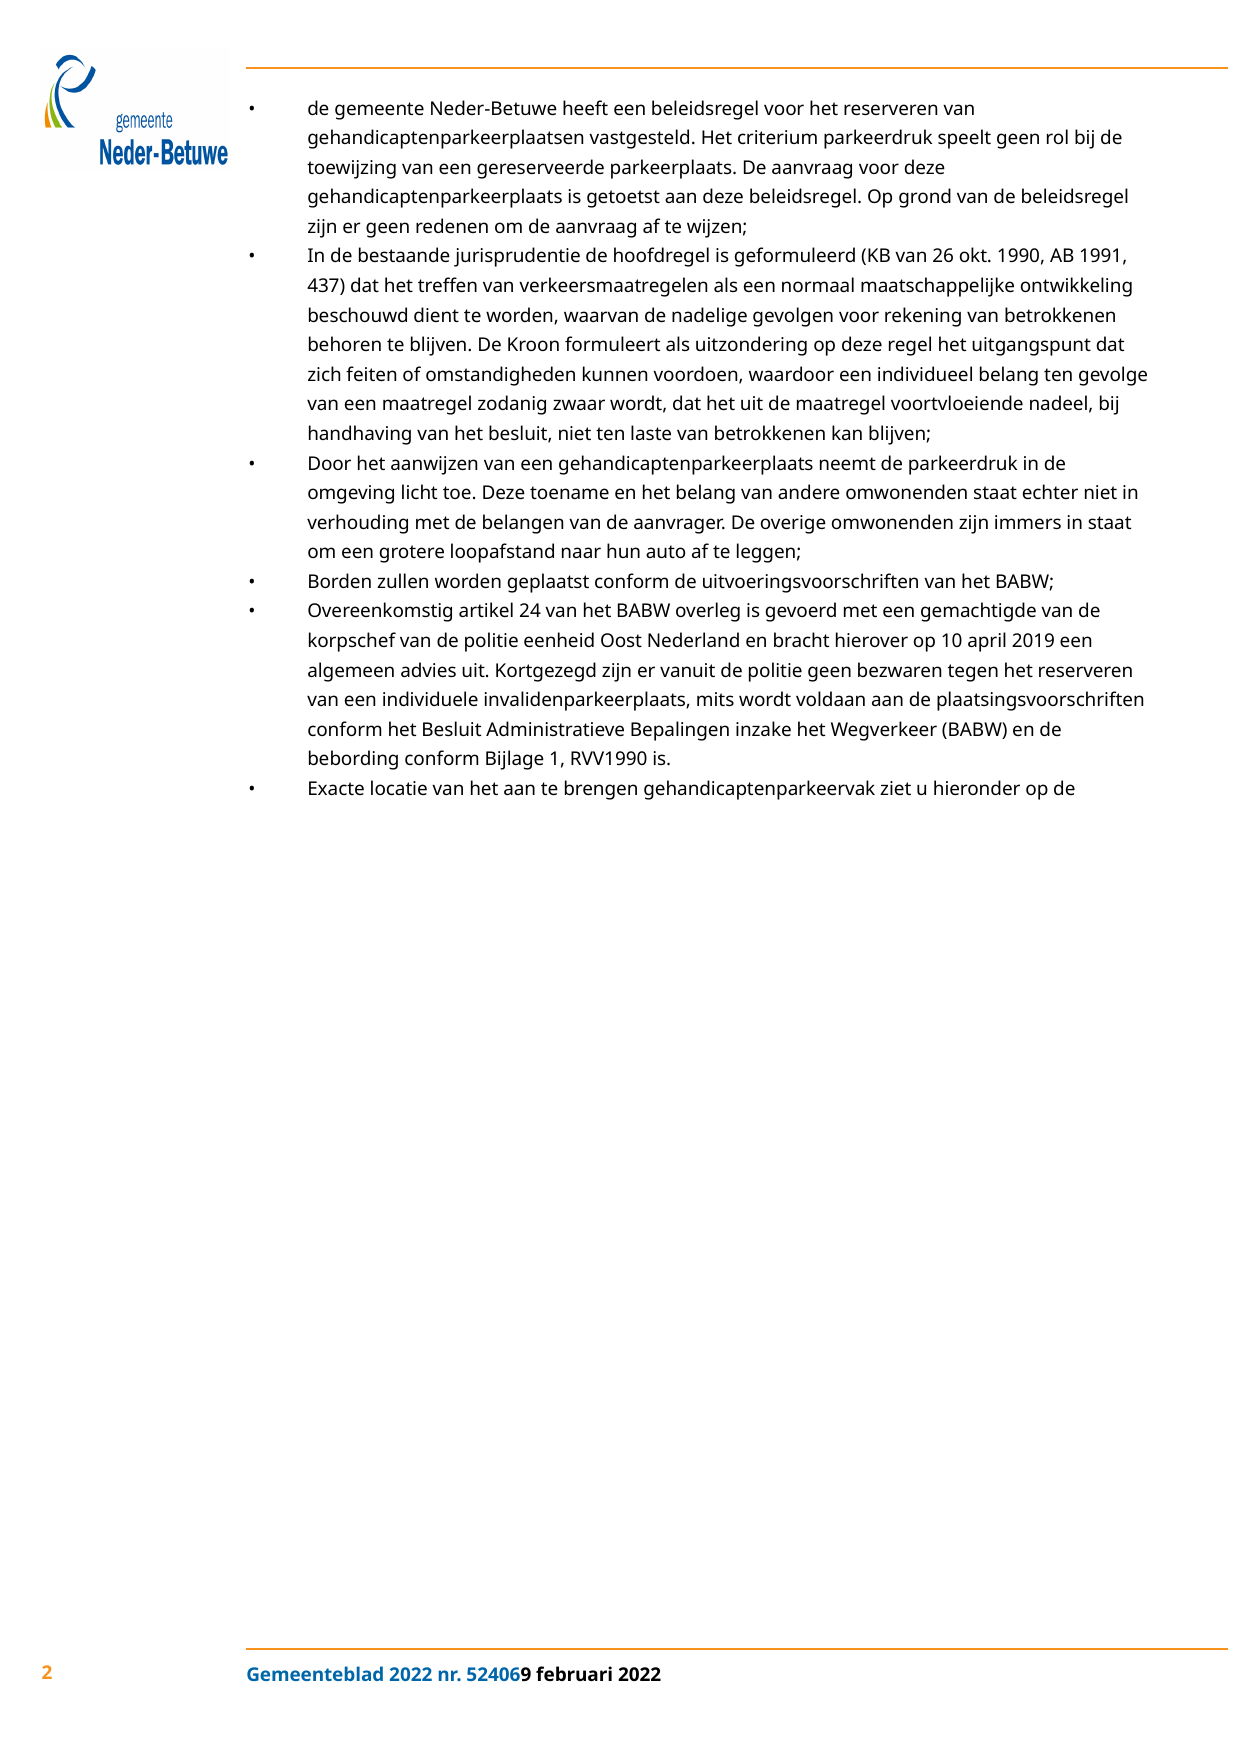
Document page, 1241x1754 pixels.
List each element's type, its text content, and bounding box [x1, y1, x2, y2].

list de gemeente Neder-Betuwe heeft een beleidsregel voor het reserveren van gehandicaptenparkeerplaatsen vastgesteld. Het criterium parkeerdruk speelt geen rol bij de toewijzing van een gereserveerde parkeerplaats. De aanvraag voor deze gehandicaptenparkeerplaats is getoetst aan deze beleidsregel. Op grond van de beleidsregel zijn er geen redenen om de aanvraag af te wijzen; [248, 95, 1152, 239]
list Exacte locatie van het aan te brengen gehandicaptenparkeervak ziet u hieronder op de [248, 775, 1152, 801]
list Borden zullen worden geplaatst conform de uitvoeringsvoorschriften van het BABW; [248, 568, 1152, 594]
list In de bestaande jurisprudentie de hoofdregel is geformuleerd (KB van 26 okt. 1990, AB 1991, 437) dat het treffen van verkeersmaatregelen als een normaal maatschappelijke ontwikkeling beschouwd dient te worden, waarvan de nadelige gevolgen voor rekening van betrokkenen behoren te blijven. De Kroon formuleert als uitzondering op deze regel het uitgangspunt dat zich feiten of omstandigheden kunnen voordoen, waardoor een individueel belang ten gevolge van een maatregel zodanig zwaar wordt, dat het uit de maatregel voortvloeiende nadeel, bij handhaving van het besluit, niet ten laste van betrokkenen kan blijven; [248, 243, 1152, 446]
list Door het aanwijzen van een gehandicaptenparkeerplaats neemt de parkeerdruk in de omgeving licht toe. Deze toename en het belang van andere omwonenden staat echter niet in verhouding met de belangen van de aanvrager. De overige omwonenden zijn immers in staat om een grotere loopafstand naar hun auto af te leggen; [248, 450, 1152, 564]
list Overeenkomstig artikel 24 van het BABW overleg is gevoerd met een gemachtigde van de korpschef van de politie eenheid Oost Nederland en bracht hierover op 10 april 2019 een algemeen advies uit. Kortgezegd zijn er vanuit de politie geen bezwaren tegen het reserveren van een individuele invalidenparkeerplaats, mits wordt voldaan aan de plaatsingsvoorschriften conform het Besluit Administratieve Bepalingen inzake het Wegverkeer (BABW) en de bebording conform Bijlage 1, RVV1990 is. [248, 598, 1152, 771]
picture [41, 47, 231, 172]
